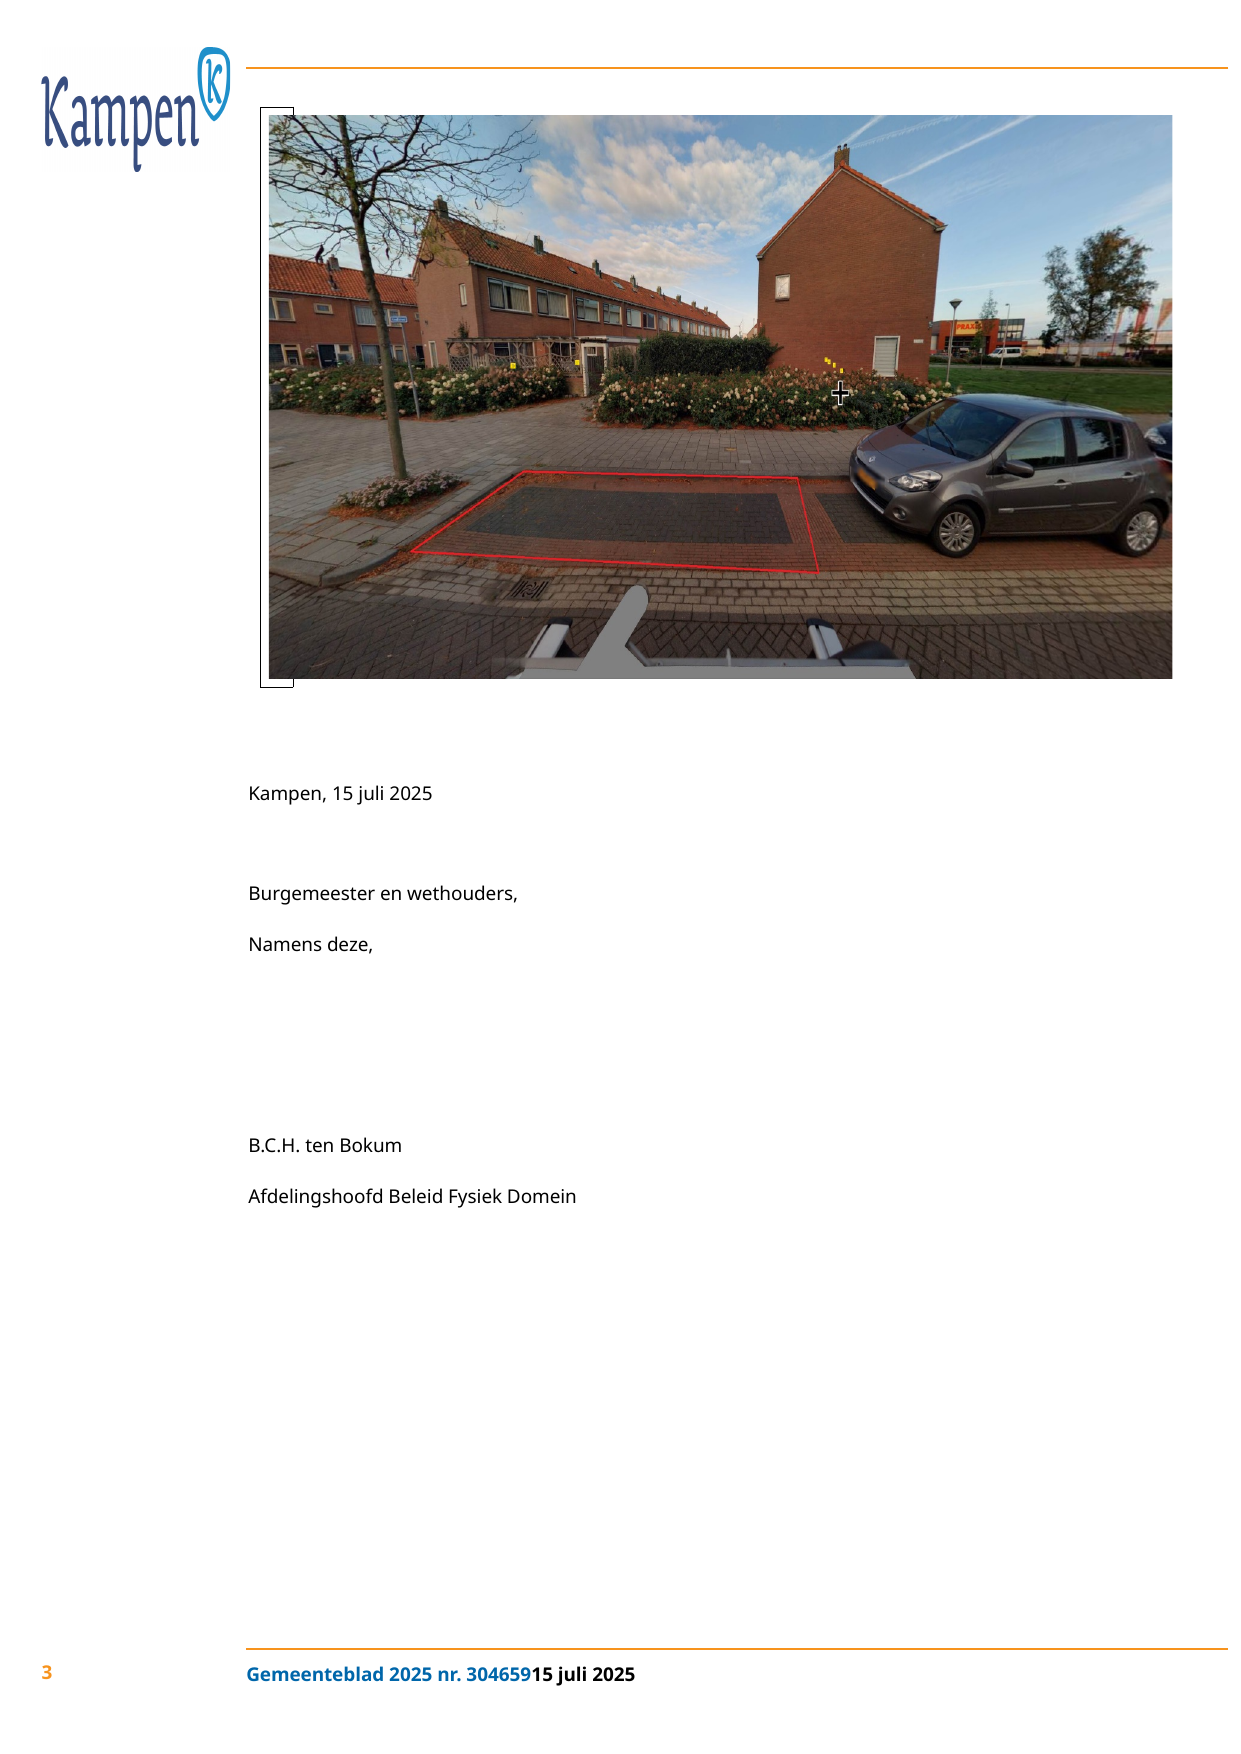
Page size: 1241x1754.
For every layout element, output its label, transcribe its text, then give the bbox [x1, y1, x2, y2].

text Burgemeester en wethouders, [248, 881, 1152, 906]
picture [41, 47, 231, 172]
text Afdelingshoofd Beleid Fysiek Domein [248, 1183, 1152, 1209]
text Kampen, 15 juli 2025 [248, 780, 1152, 806]
text Namens deze, [248, 931, 1152, 957]
picture [268, 115, 1173, 679]
text B.C.H. ten Bokum [248, 1133, 1152, 1158]
